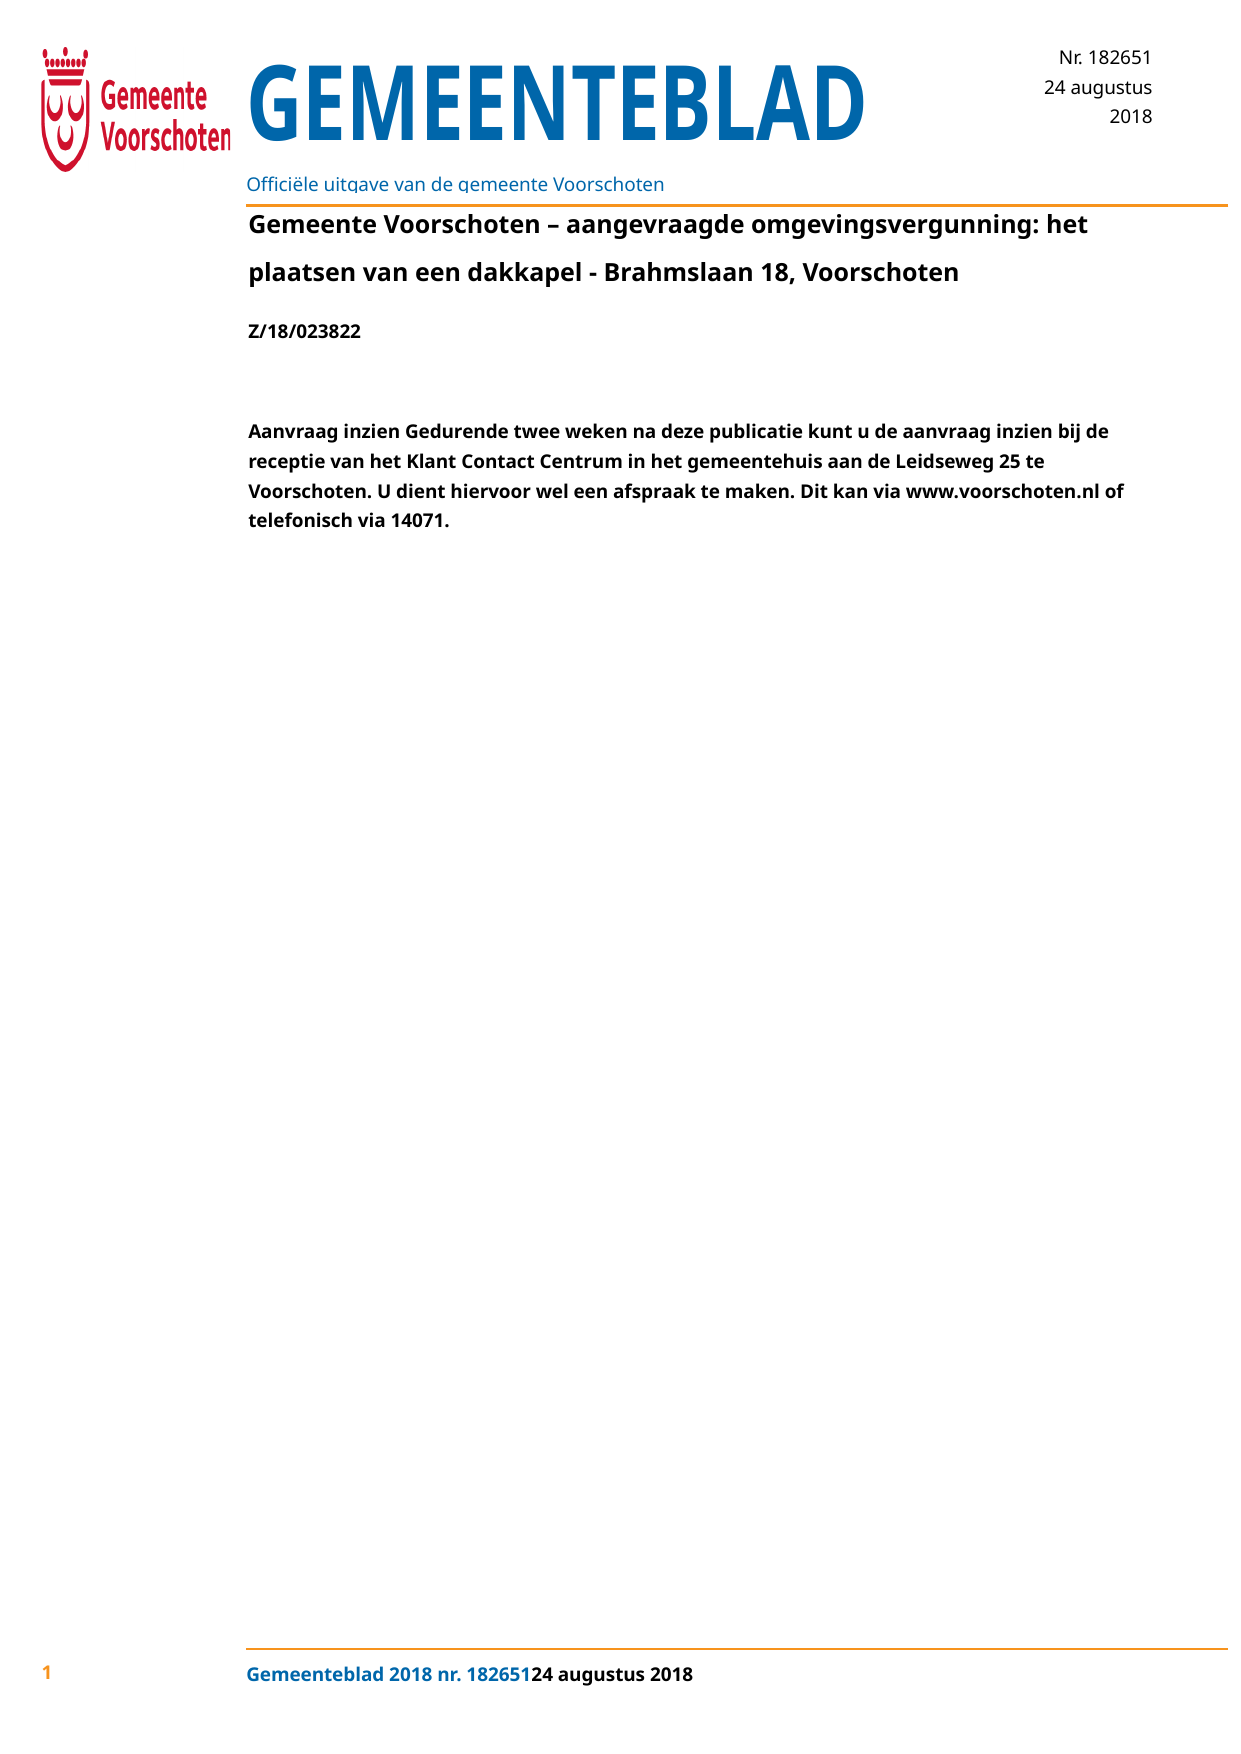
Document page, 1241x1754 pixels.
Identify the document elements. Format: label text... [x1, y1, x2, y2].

text Z/18/023822 [248, 318, 1152, 344]
picture [41, 47, 231, 172]
text Aanvraag inzien Gedurende twee weken na deze publicatie kunt u de aanvraag inzien bij de receptie van het Klant Contact Centrum in het gemeentehuis aan de Leidseweg 25 te Voorschoten. U dient hiervoor wel een afspraak te maken. Dit kan via www.voorschoten.nl of telefonisch via 14071. [248, 419, 1152, 533]
text Gemeente Voorschoten – aangevraagde omgevingsvergunning: het plaatsen van een dakkapel - Brahmslaan 18, Voorschoten [248, 207, 1152, 288]
